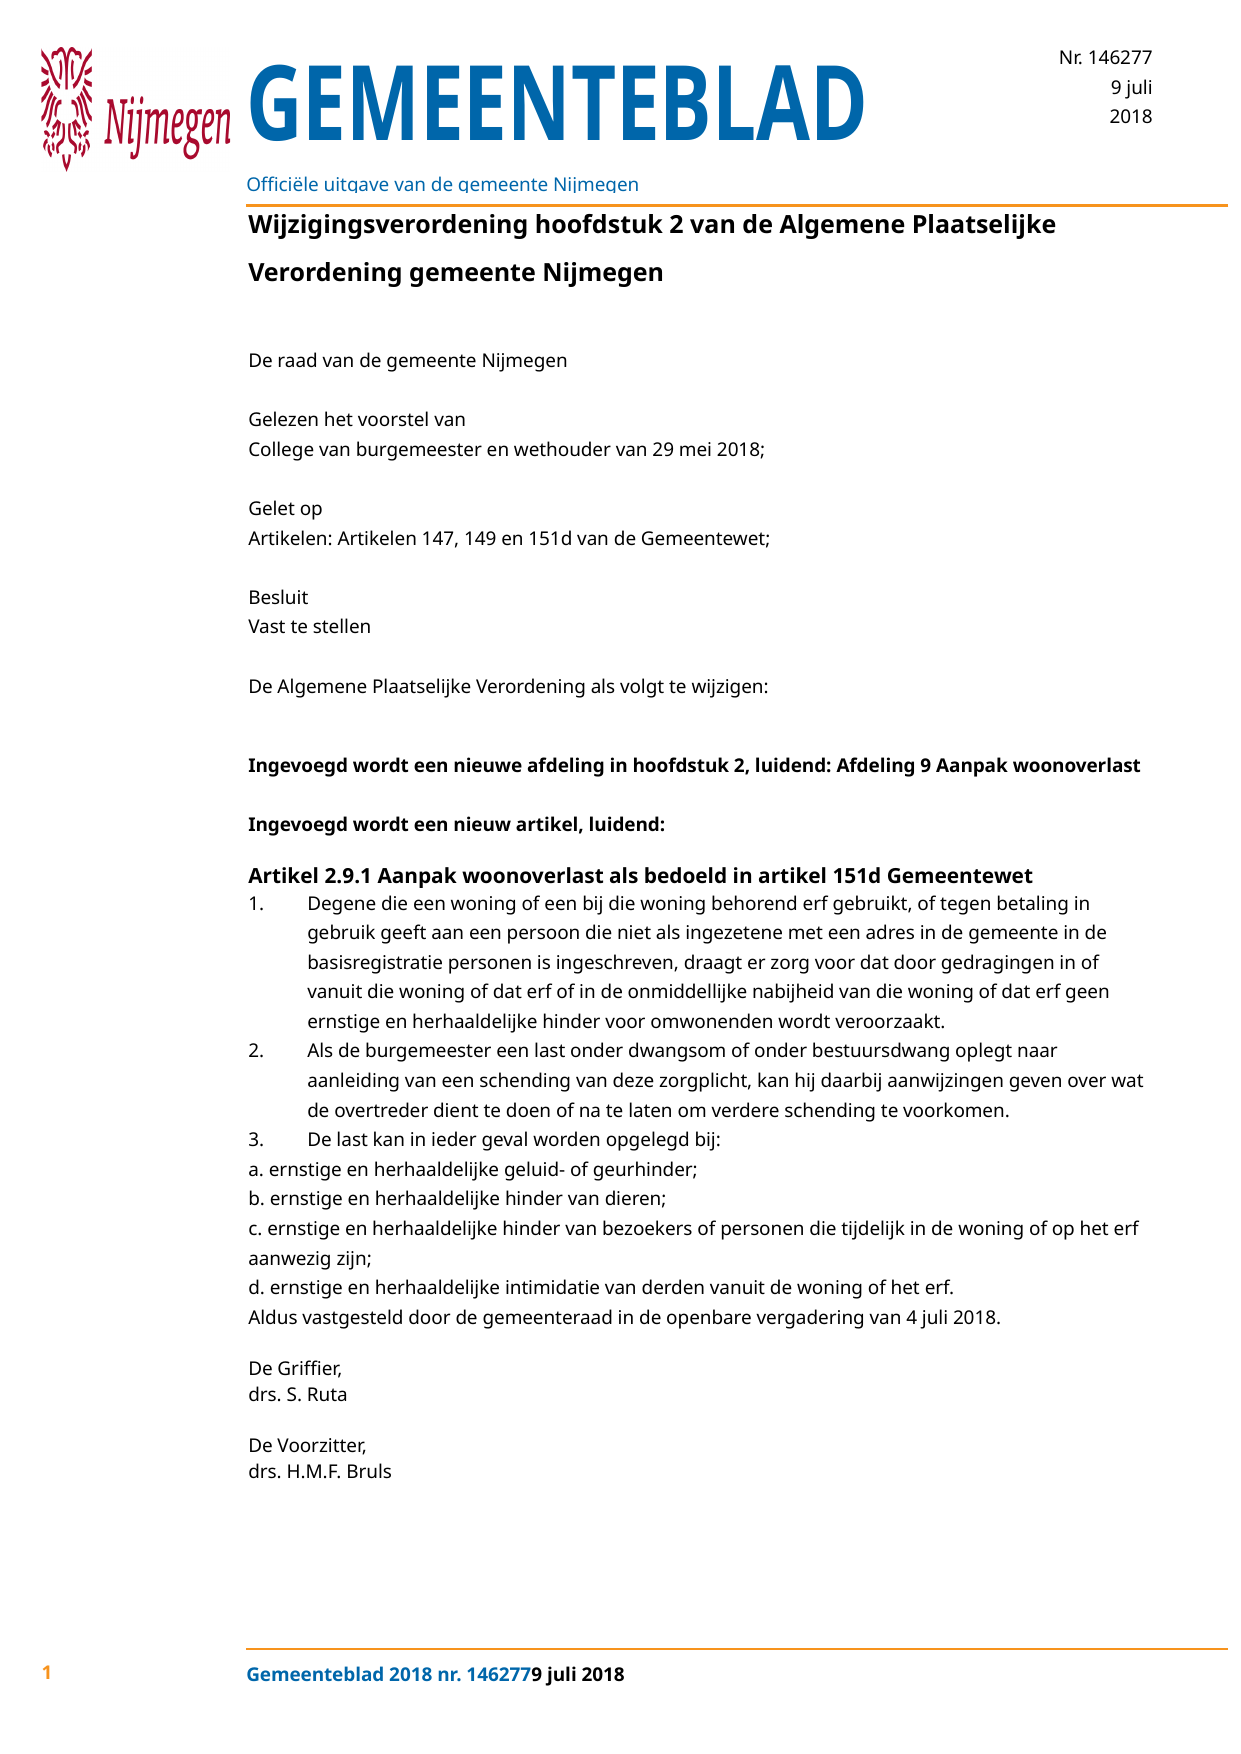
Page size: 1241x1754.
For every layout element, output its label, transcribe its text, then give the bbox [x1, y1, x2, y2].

text Artikel 2.9.1 Aanpak woonoverlast als bedoeld in artikel 151d Gemeentewet [248, 861, 1152, 890]
text drs. H.M.F. Bruls [248, 1458, 1152, 1484]
text De Griffier, [248, 1355, 1152, 1381]
text a. ernstige en herhaaldelijke geluid- of geurhinder; [248, 1156, 1152, 1182]
text Ingevoegd wordt een nieuw artikel, luidend: [248, 811, 1152, 837]
text Vast te stellen [248, 614, 1152, 639]
text Ingevoegd wordt een nieuwe afdeling in hoofdstuk 2, luidend: Afdeling 9 Aanpak woonoverlast [248, 752, 1152, 777]
text Gelet op [248, 495, 1152, 521]
list Degene die een woning of een bij die woning behorend erf gebruikt, of tegen betaling in gebruik geeft aan een persoon die niet als ingezetene met een adres in de gemeente in de basisregistratie personen is ingeschreven, draagt er zorg voor dat door gedragingen in of vanuit die woning of dat erf of in de onmiddellijke nabijheid van die woning of dat erf geen ernstige en herhaaldelijke hinder voor omwonenden wordt veroorzaakt. [248, 890, 1152, 1034]
text d. ernstige en herhaaldelijke intimidatie van derden vanuit de woning of het erf. [248, 1274, 1152, 1300]
text Artikelen: Artikelen 147, 149 en 151d van de Gemeentewet; [248, 525, 1152, 551]
text Aldus vastgesteld door de gemeenteraad in de openbare vergadering van 4 juli 2018. [248, 1304, 1152, 1330]
list De last kan in ieder geval worden opgelegd bij: [248, 1126, 1152, 1152]
text Besluit [248, 584, 1152, 610]
text b. ernstige en herhaaldelijke hinder van dieren; [248, 1186, 1152, 1211]
text Gelezen het voorstel van [248, 407, 1152, 432]
picture [41, 47, 231, 172]
text drs. S. Ruta [248, 1381, 1152, 1407]
text De raad van de gemeente Nijmegen [248, 347, 1152, 373]
text De Voorzitter, [248, 1433, 1152, 1458]
text College van burgemeester en wethouder van 29 mei 2018; [248, 436, 1152, 462]
text c. ernstige en herhaaldelijke hinder van bezoekers of personen die tijdelijk in de woning of op het erf aanwezig zijn; [248, 1215, 1152, 1271]
text De Algemene Plaatselijke Verordening als volgt te wijzigen: [248, 673, 1152, 699]
text Wijzigingsverordening hoofdstuk 2 van de Algemene Plaatselijke Verordening gemeente Nijmegen [248, 207, 1152, 288]
list Als de burgemeester een last onder dwangsom of onder bestuursdwang oplegt naar aanleiding van een schending van deze zorgplicht, kan hij daarbij aanwijzingen geven over wat de overtreder dient te doen of na te laten om verdere schending te voorkomen. [248, 1038, 1152, 1123]
